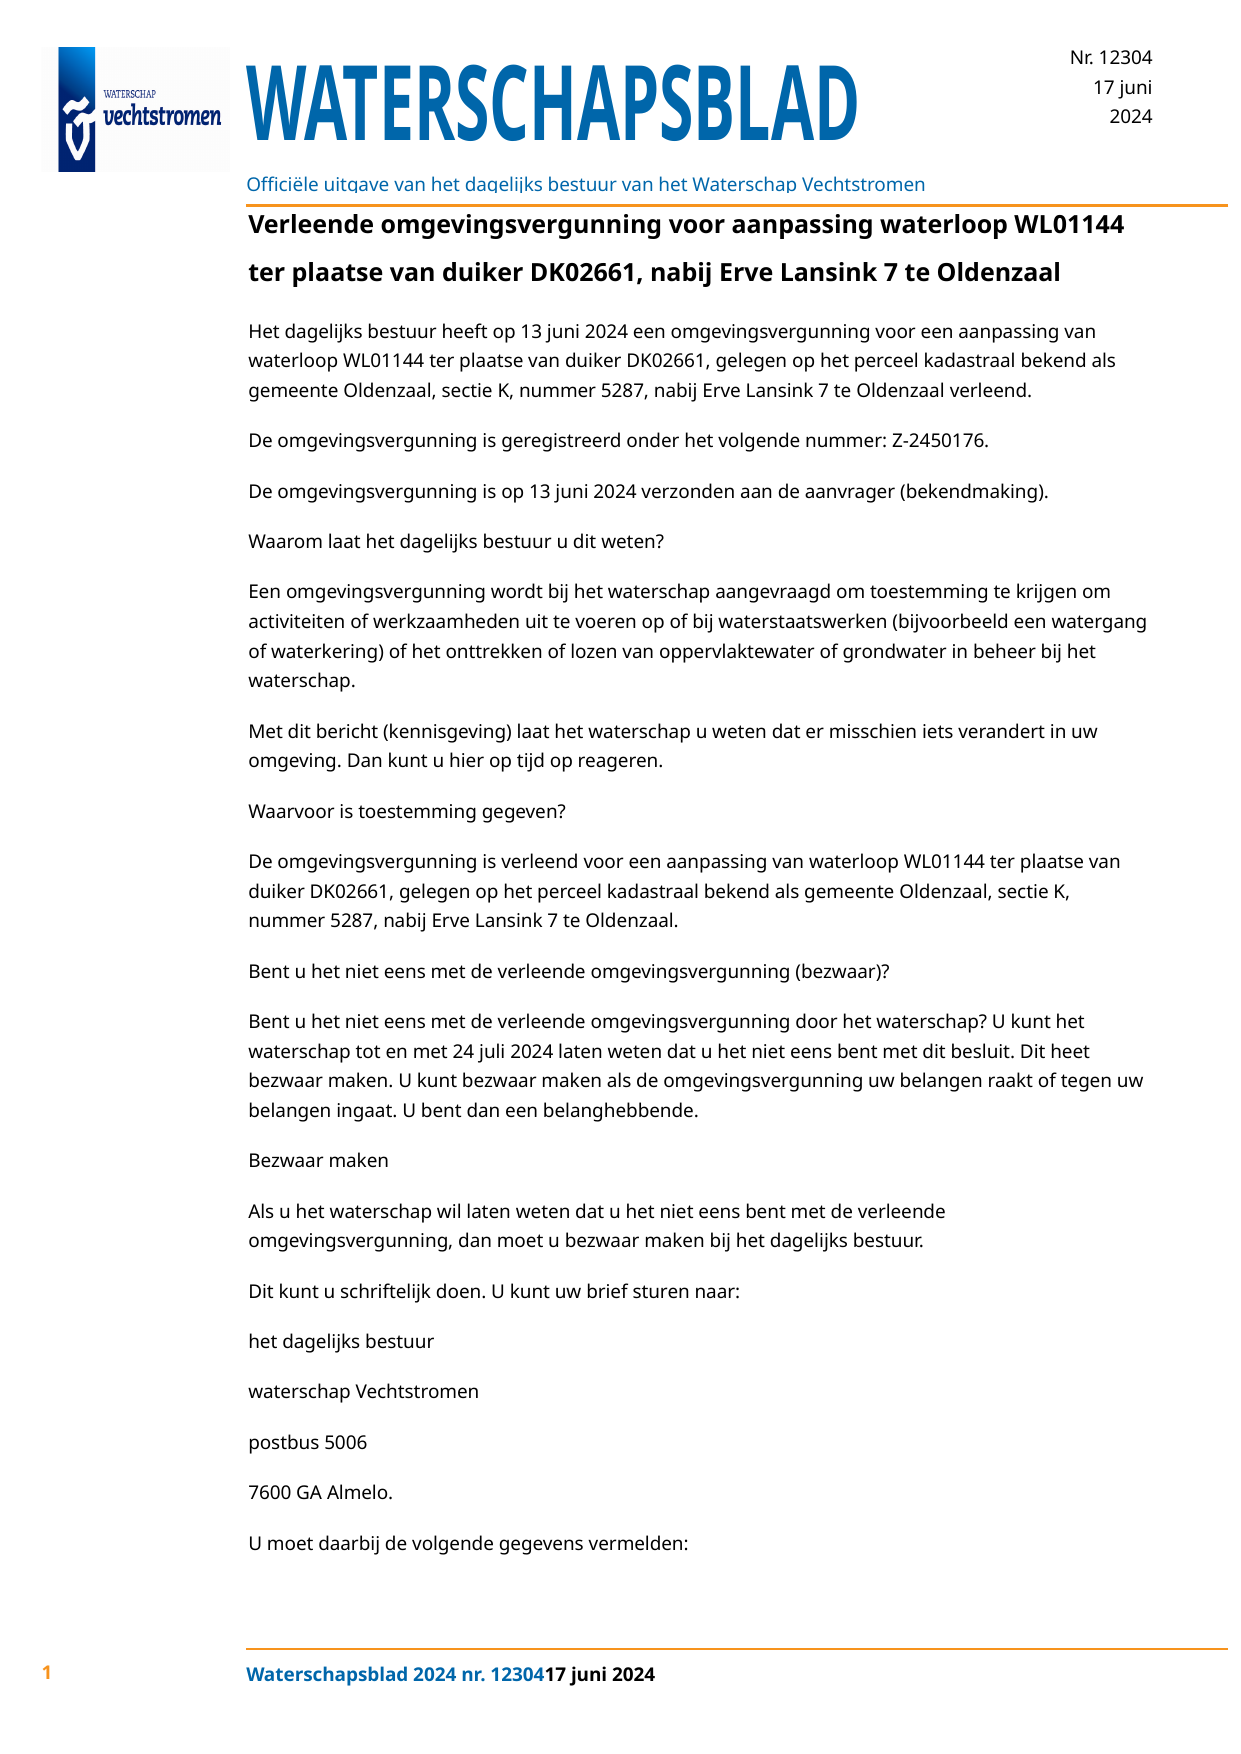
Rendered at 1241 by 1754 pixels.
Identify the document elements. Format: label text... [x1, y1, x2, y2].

text Een omgevingsvergunning wordt bij het waterschap aangevraagd om toestemming te krijgen om activiteiten of werkzaamheden uit te voeren op of bij waterstaatswerken (bijvoorbeeld een watergang of waterkering) of het onttrekken of lozen van oppervlaktewater of grondwater in beheer bij het waterschap. [248, 579, 1152, 693]
text Waarvoor is toestemming gegeven? [248, 798, 1152, 824]
text Met dit bericht (kennisgeving) laat het waterschap u weten dat er misschien iets verandert in uw omgeving. Dan kunt u hier op tijd op reageren. [248, 718, 1152, 773]
text 7600 GA Almelo. [248, 1479, 1152, 1505]
text U moet daarbij de volgende gegevens vermelden: [248, 1530, 1152, 1556]
text Verleende omgevingsvergunning voor aanpassing waterloop WL01144 ter plaatse van duiker DK02661, nabij Erve Lansink 7 te Oldenzaal [248, 207, 1152, 288]
text Als u het waterschap wil laten weten dat u het niet eens bent met de verleende omgevingsvergunning, dan moet u bezwaar maken bij het dagelijks bestuur. [248, 1198, 1152, 1253]
text Dit kunt u schriftelijk doen. U kunt uw brief sturen naar: [248, 1278, 1152, 1304]
text het dagelijks bestuur [248, 1328, 1152, 1354]
text Bent u het niet eens met de verleende omgevingsvergunning (bezwaar)? [248, 958, 1152, 984]
text Het dagelijks bestuur heeft op 13 juni 2024 een omgevingsvergunning voor een aanpassing van waterloop WL01144 ter plaatse van duiker DK02661, gelegen op het perceel kadastraal bekend als gemeente Oldenzaal, sectie K, nummer 5287, nabij Erve Lansink 7 te Oldenzaal verleend. [248, 318, 1152, 403]
text De omgevingsvergunning is geregistreerd onder het volgende nummer: Z-2450176. [248, 427, 1152, 453]
text Waarom laat het dagelijks bestuur u dit weten? [248, 528, 1152, 554]
text waterschap Vechtstromen [248, 1379, 1152, 1404]
text De omgevingsvergunning is verleend voor een aanpassing van waterloop WL01144 ter plaatse van duiker DK02661, gelegen op het perceel kadastraal bekend als gemeente Oldenzaal, sectie K, nummer 5287, nabij Erve Lansink 7 te Oldenzaal. [248, 848, 1152, 933]
picture [41, 47, 231, 172]
text Bent u het niet eens met de verleende omgevingsvergunning door het waterschap? U kunt het waterschap tot en met 24 juli 2024 laten weten dat u het niet eens bent met dit besluit. Dit heet bezwaar maken. U kunt bezwaar maken als de omgevingsvergunning uw belangen raakt of tegen uw belangen ingaat. U bent dan een belanghebbende. [248, 1008, 1152, 1123]
text Bezwaar maken [248, 1147, 1152, 1173]
text postbus 5006 [248, 1429, 1152, 1455]
text De omgevingsvergunning is op 13 juni 2024 verzonden aan de aanvrager (bekendmaking). [248, 478, 1152, 504]
